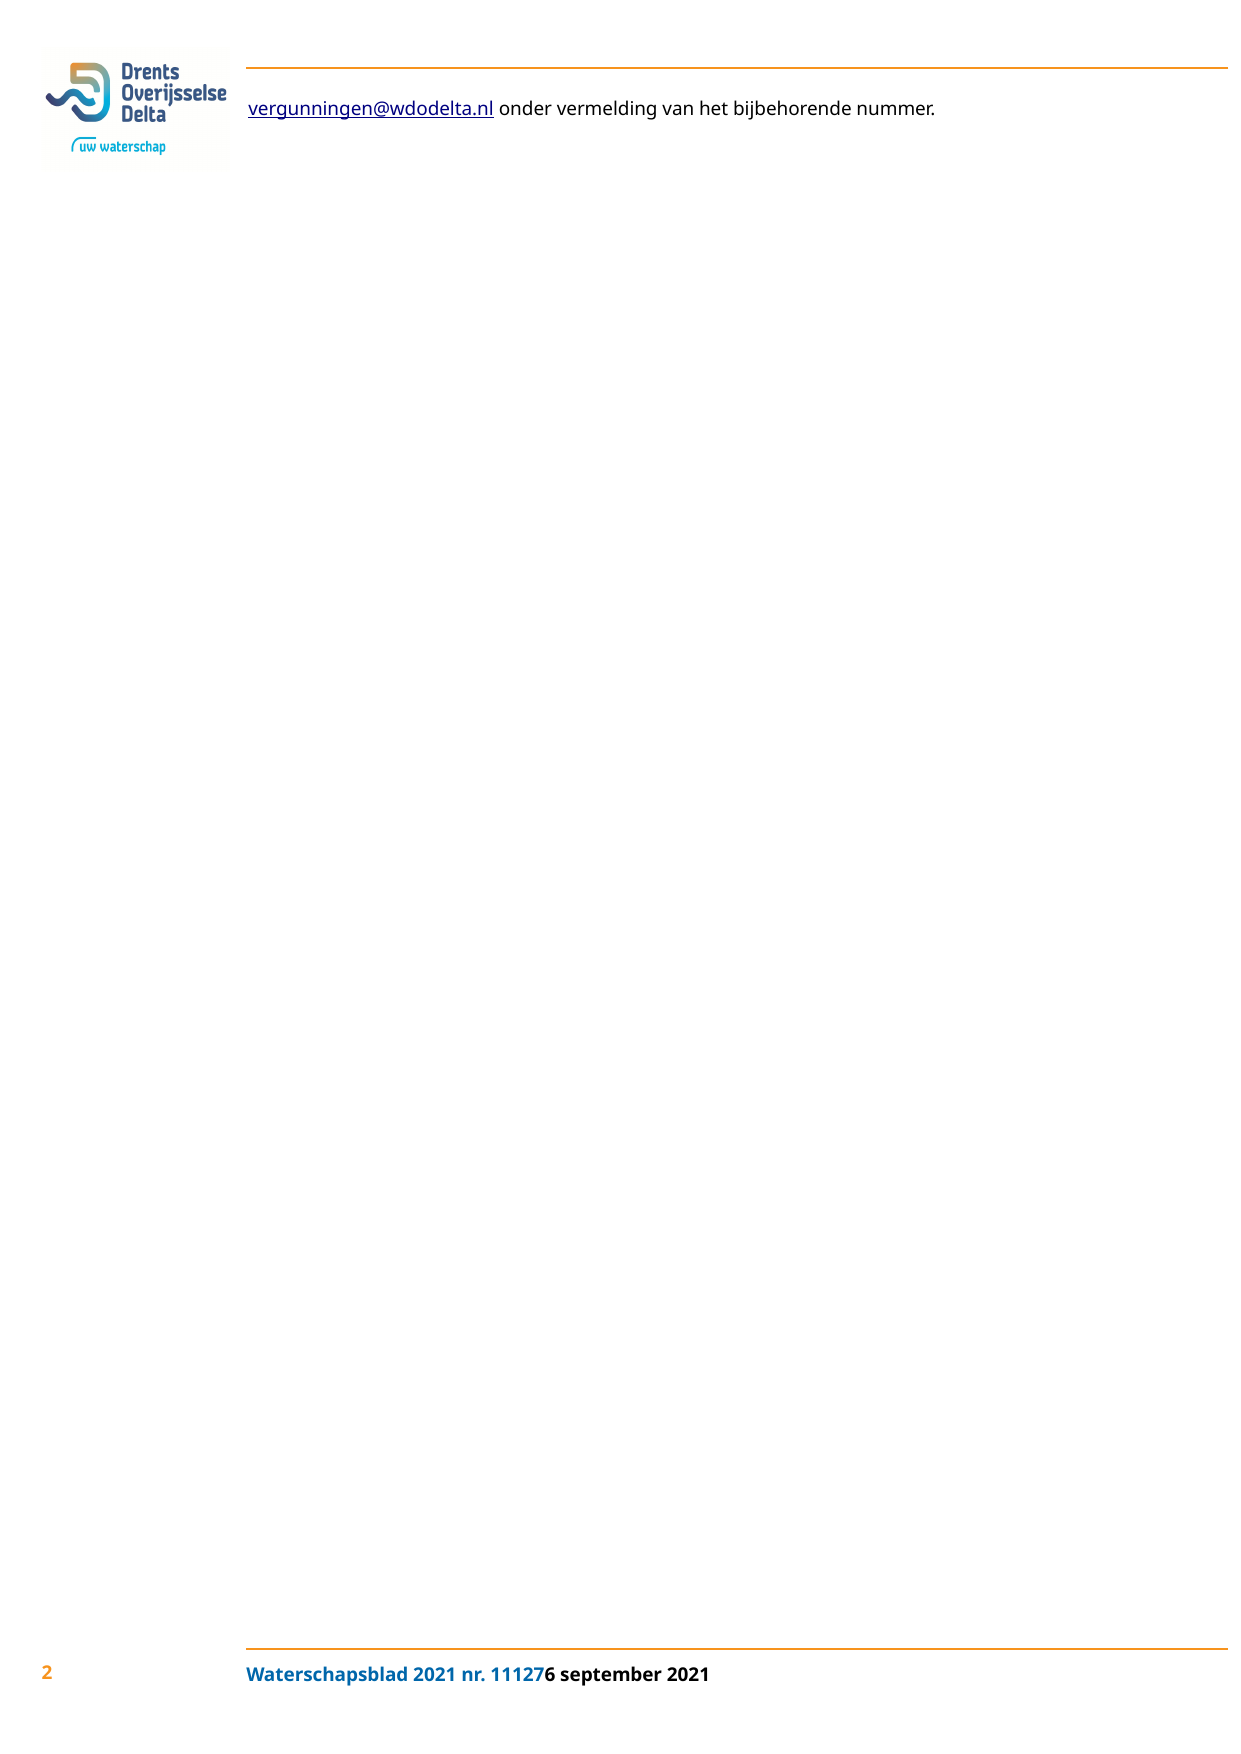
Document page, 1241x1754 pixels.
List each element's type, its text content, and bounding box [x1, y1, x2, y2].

text vergunningen@wdodelta.nl onder vermelding van het bijbehorende nummer. [248, 95, 1152, 121]
picture [41, 47, 231, 172]
